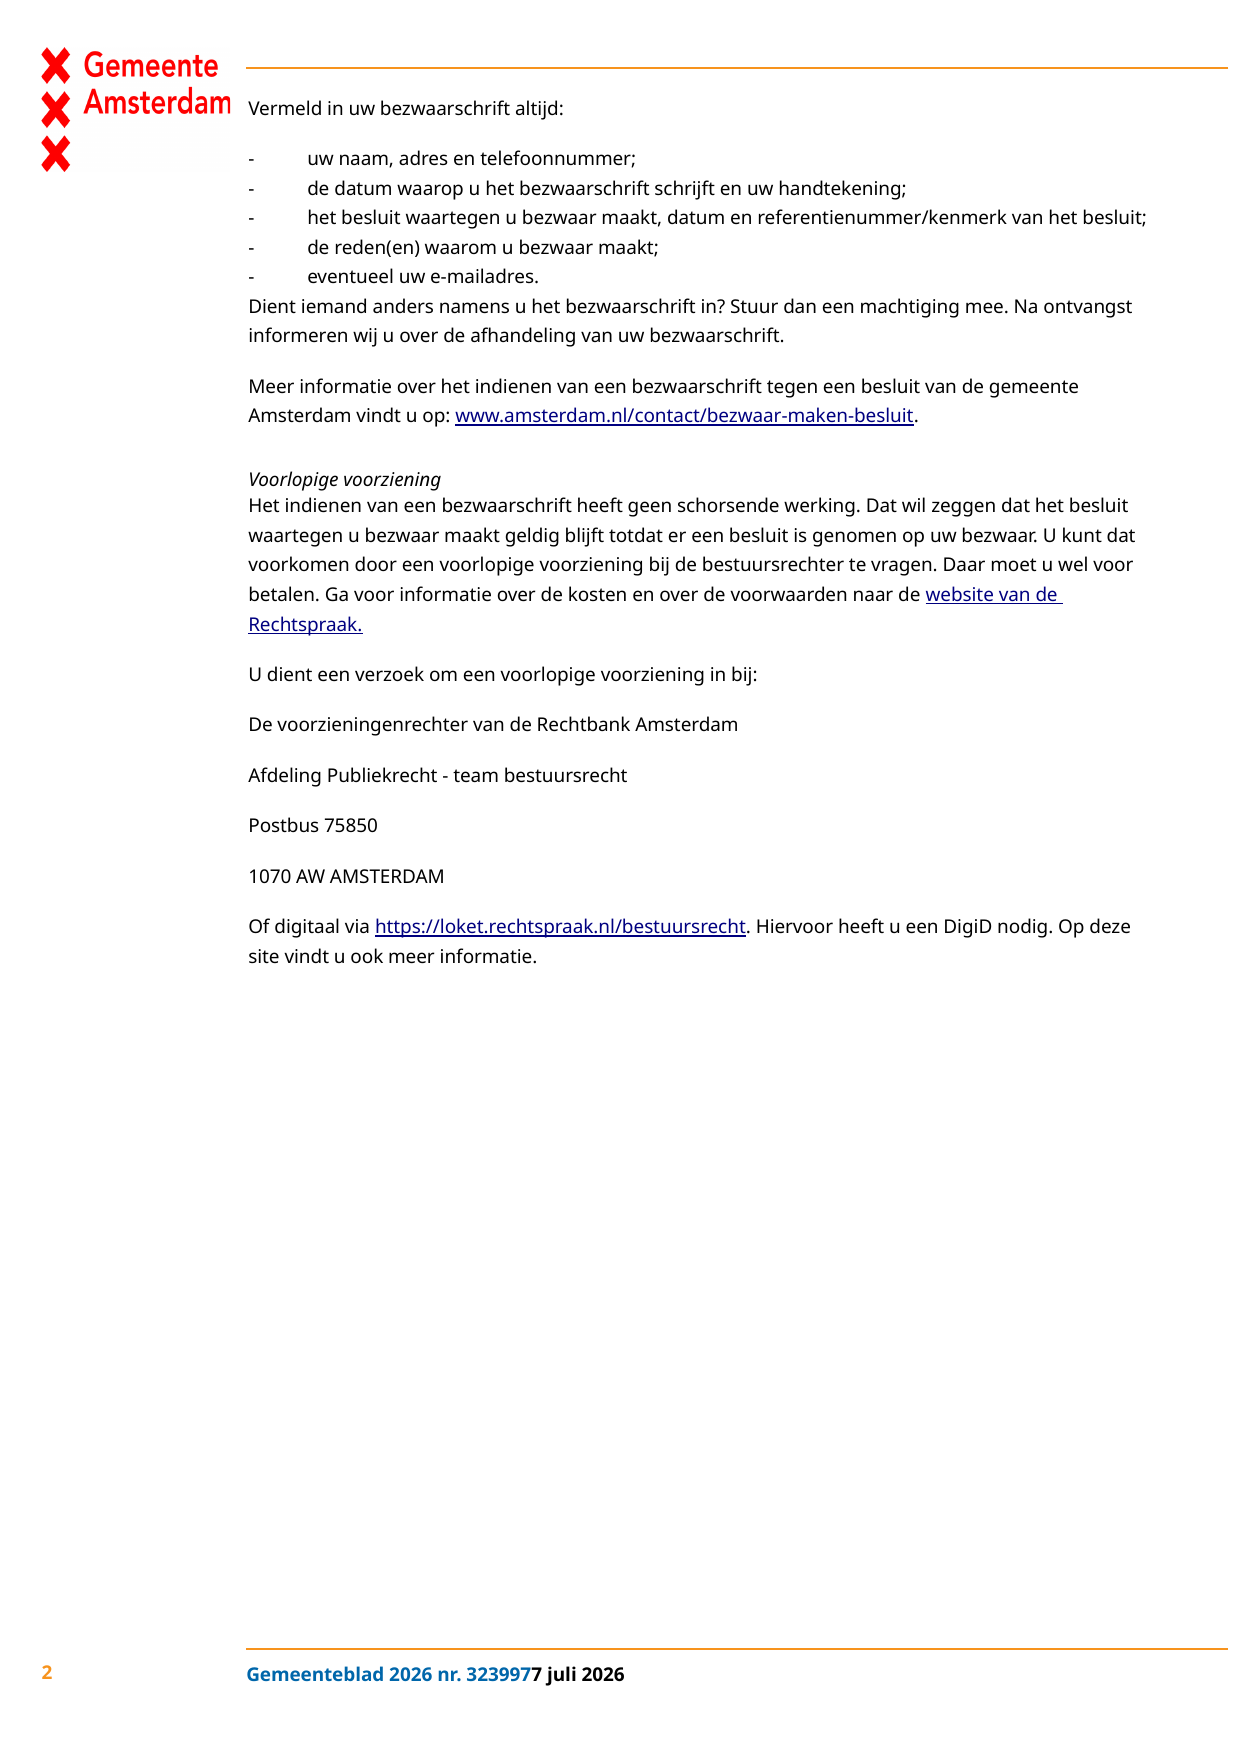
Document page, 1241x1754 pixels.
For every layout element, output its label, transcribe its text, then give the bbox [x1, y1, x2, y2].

text Postbus 75850 [248, 812, 1152, 838]
text 1070 AW AMSTERDAM [248, 863, 1152, 888]
text De voorzieningenrechter van de Rechtbank Amsterdam [248, 712, 1152, 737]
list uw naam, adres en telefoonnummer; [248, 145, 1152, 171]
list de datum waarop u het bezwaarschrift schrijft en uw handtekening; [248, 175, 1152, 201]
text Afdeling Publiekrecht - team bestuursrecht [248, 762, 1152, 788]
list eventueel uw e-mailadres. [248, 263, 1152, 289]
list de reden(en) waarom u bezwaar maakt; [248, 234, 1152, 260]
text Of digitaal via https://loket.rechtspraak.nl/bestuursrecht. Hiervoor heeft u een DigiD nodig. Op deze site vindt u ook meer informatie. [248, 913, 1152, 968]
list het besluit waartegen u bezwaar maakt, datum en referentienummer/kenmerk van het besluit; [248, 204, 1152, 230]
text Dient iemand anders namens u het bezwaarschrift in? Stuur dan een machtiging mee. Na ontvangst informeren wij u over de afhandeling van uw bezwaarschrift. [248, 293, 1152, 348]
text Meer informatie over het indienen van een bezwaarschrift tegen een besluit van de gemeente Amsterdam vindt u op: www.amsterdam.nl/contact/bezwaar-maken-besluit. [248, 373, 1152, 428]
text Het indienen van een bezwaarschrift heeft geen schorsende werking. Dat wil zeggen dat het besluit waartegen u bezwaar maakt geldig blijft totdat er een besluit is genomen op uw bezwaar. U kunt dat voorkomen door een voorlopige voorziening bij de bestuursrechter te vragen. Daar moet u wel voor betalen. Ga voor informatie over de kosten en over de voorwaarden naar de website van de Rechtspraak. [248, 492, 1152, 636]
text Voorlopige voorziening [248, 467, 1152, 492]
picture [41, 47, 231, 172]
text Vermeld in uw bezwaarschrift altijd: [248, 95, 1152, 121]
text U dient een verzoek om een voorlopige voorziening in bij: [248, 661, 1152, 687]
